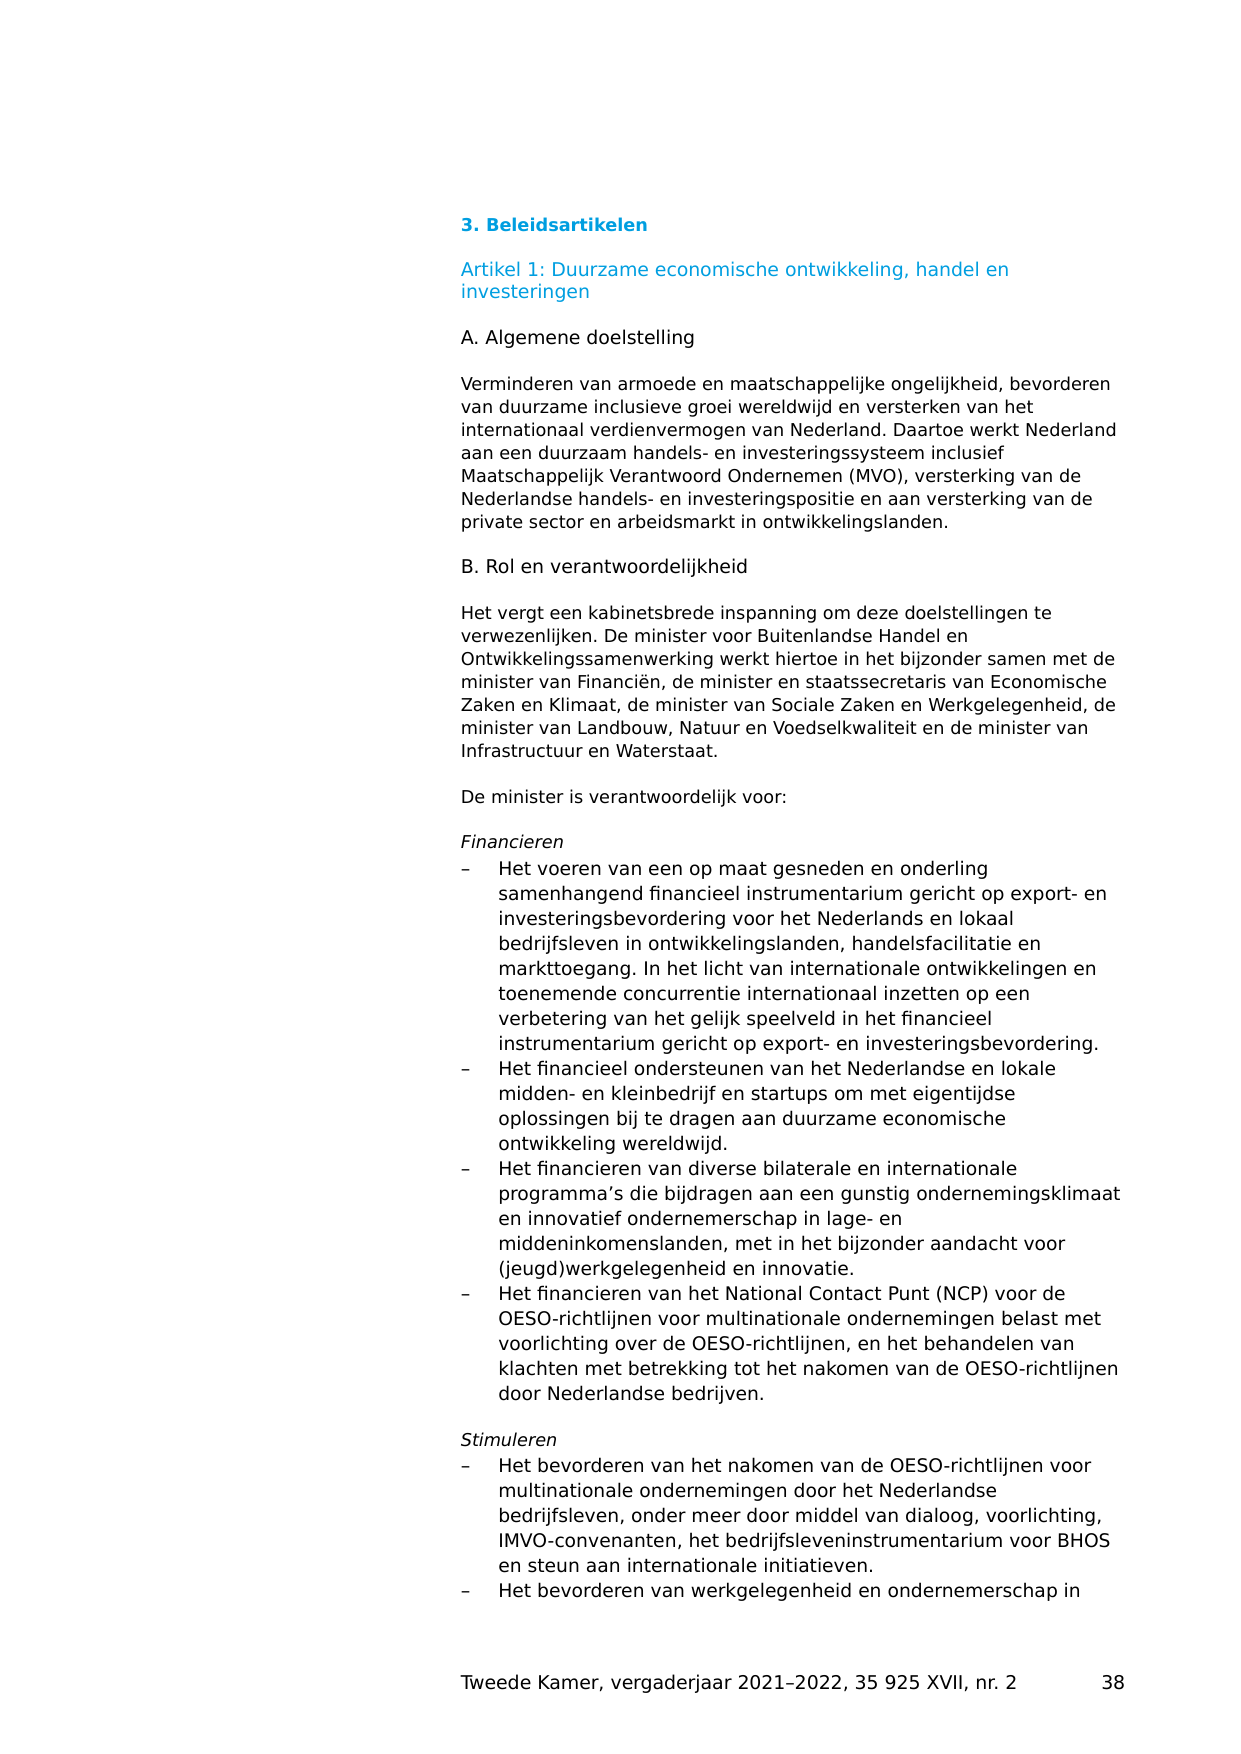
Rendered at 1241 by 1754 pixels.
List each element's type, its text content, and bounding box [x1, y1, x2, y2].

list Het voeren van een op maat gesneden en onderling samenhangend financieel instrumentarium gericht op export- en investeringsbevordering voor het Nederlands en lokaal bedrijfsleven in ontwikkelingslanden, handelsfacilitatie en markttoegang. In het licht van internationale ontwikkelingen en toenemende concurrentie internationaal inzetten op een verbetering van het gelijk speelveld in het financieel instrumentarium gericht op export- en investeringsbevordering. [461, 856, 1125, 1056]
list Het financieren van diverse bilaterale en internationale programma’s die bijdragen aan een gunstig ondernemingsklimaat en innovatief ondernemerschap in lage- en middeninkomenslanden, met in het bijzonder aandacht voor (jeugd)werkgelegenheid en innovatie. [461, 1156, 1125, 1281]
list Het financieel ondersteunen van het Nederlandse en lokale midden- en kleinbedrijf en startups om met eigentijdse oplossingen bij te dragen aan duurzame economische ontwikkeling wereldwijd. [461, 1056, 1125, 1156]
title B. Rol en verantwoordelijkheid [461, 556, 1125, 578]
list Het bevorderen van werkgelegenheid en ondernemerschap in [461, 1578, 1125, 1603]
title A. Algemene doelstelling [461, 327, 1125, 349]
text De minister is verantwoordelijk voor: [461, 785, 1125, 808]
title Artikel 1: Duurzame economische ontwikkeling, handel en investeringen [461, 259, 1125, 303]
list Het bevorderen van het nakomen van de OESO-richtlijnen voor multinationale ondernemingen door het Nederlandse bedrijfsleven, onder meer door middel van dialoog, voorlichting, IMVO-convenanten, het bedrijfsleveninstrumentarium voor BHOS en steun aan internationale initiatieven. [461, 1453, 1125, 1578]
text Het vergt een kabinetsbrede inspanning om deze doelstellingen te verwezenlijken. De minister voor Buitenlandse Handel en Ontwikkelingssamenwerking werkt hiertoe in het bijzonder samen met de minister van Financiën, de minister en staatssecretaris van Economische Zaken en Klimaat, de minister van Sociale Zaken en Werkgelegenheid, de minister van Landbouw, Natuur en Voedselkwaliteit en de minister van Infrastructuur en Waterstaat. [461, 601, 1125, 762]
text Verminderen van armoede en maatschappelijke ongelijkheid, bevorderen van duurzame inclusieve groei wereldwijd en versterken van het internationaal verdienvermogen van Nederland. Daartoe werkt Nederland aan een duurzaam handels- en investeringssysteem inclusief Maatschappelijk Verantwoord Ondernemen (MVO), versterking van de Nederlandse handels- en investeringspositie en aan versterking van de private sector en arbeidsmarkt in ontwikkelingslanden. [461, 372, 1125, 533]
text Stimuleren [461, 1428, 1125, 1451]
title 3. Beleidsartikelen [461, 213, 1125, 236]
list Het financieren van het National Contact Punt (NCP) voor de OESO-richtlijnen voor multinationale ondernemingen belast met voorlichting over de OESO-richtlijnen, en het behandelen van klachten met betrekking tot het nakomen van de OESO-richtlijnen door Nederlandse bedrijven. [461, 1281, 1125, 1406]
text Financieren [461, 831, 1125, 853]
